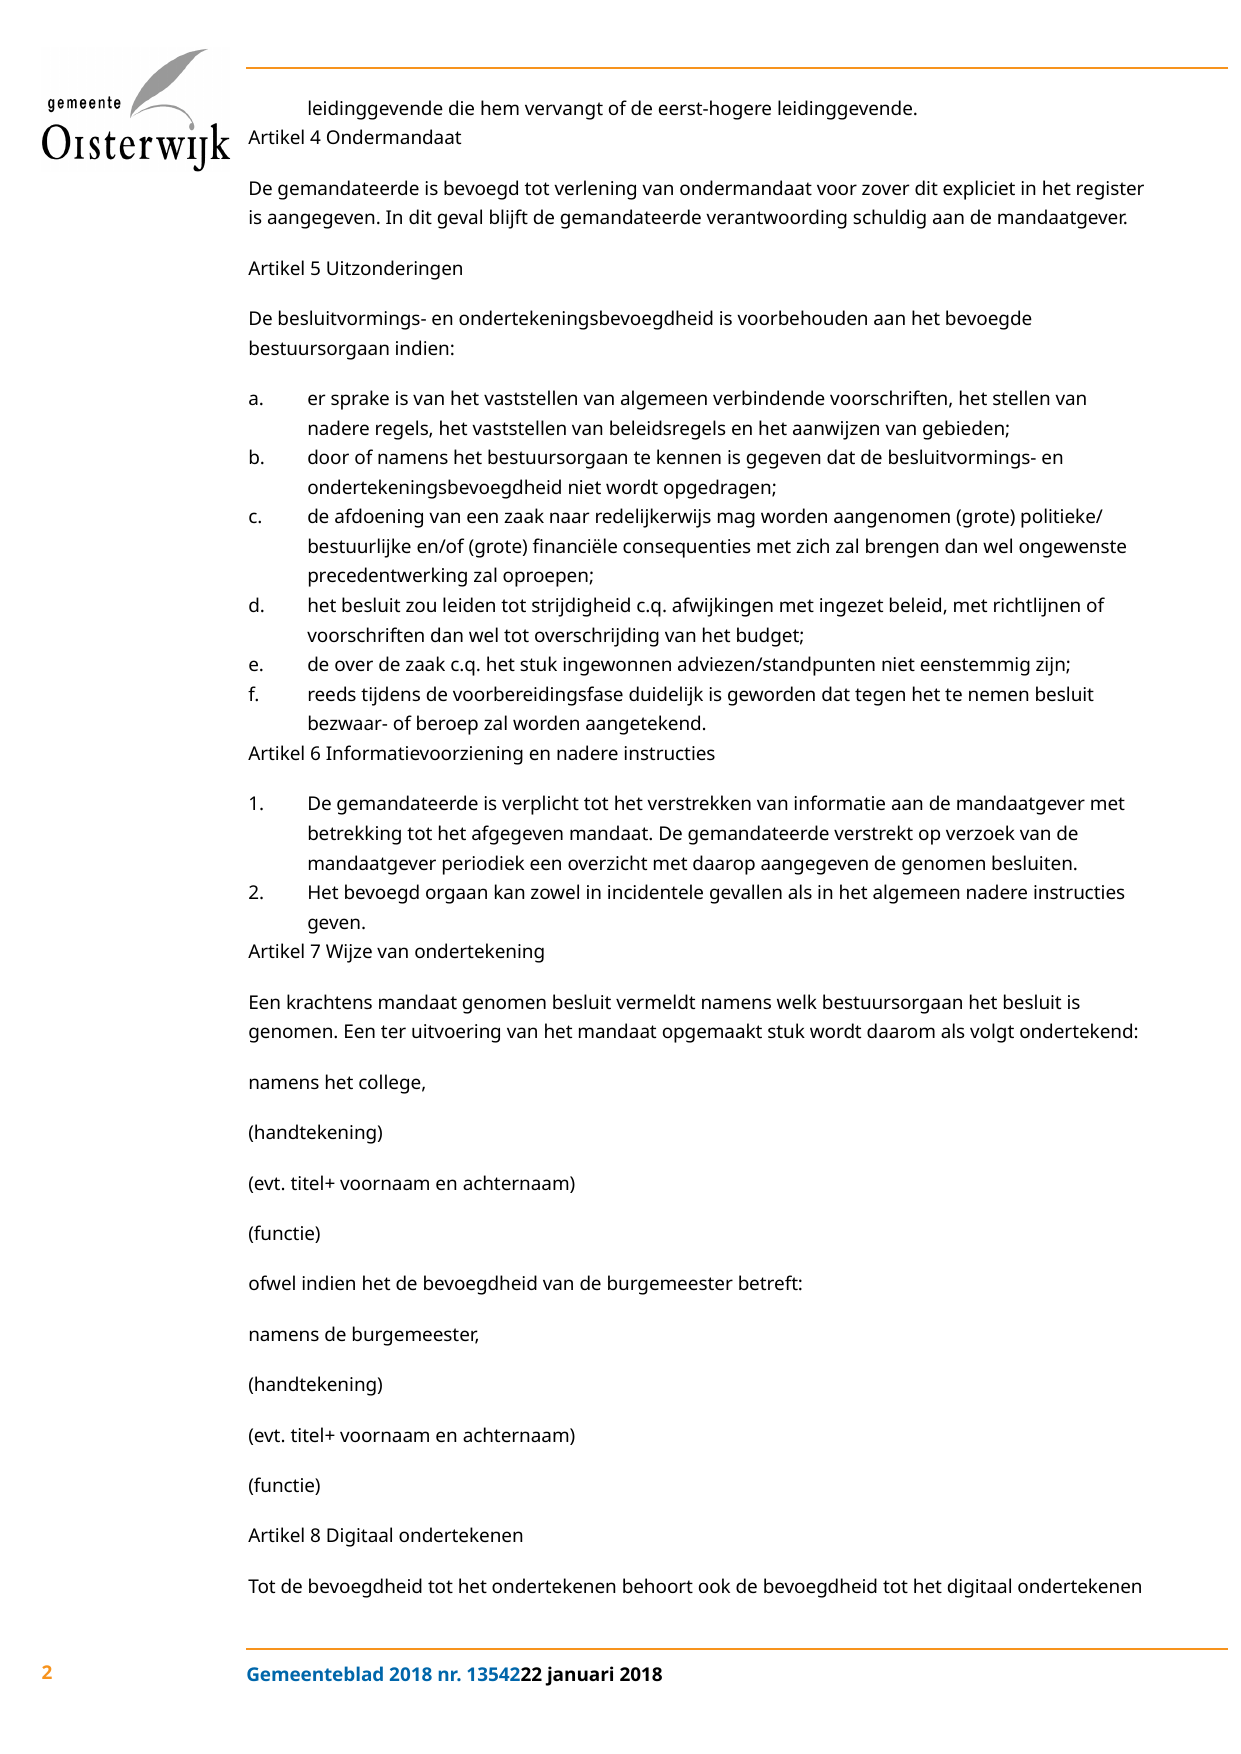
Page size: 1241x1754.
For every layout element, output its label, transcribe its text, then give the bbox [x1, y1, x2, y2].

list De gemandateerde is verplicht tot het verstrekken van informatie aan de mandaatgever met betrekking tot het afgegeven mandaat. De gemandateerde verstrekt op verzoek van de mandaatgever periodiek een overzicht met daarop aangegeven de genomen besluiten. [248, 791, 1152, 876]
text Artikel 4 Ondermandaat [248, 124, 1152, 150]
text (evt. titel+ voornaam en achternaam) [248, 1170, 1152, 1196]
text namens de burgemeester, [248, 1321, 1152, 1347]
text Artikel 5 Uitzonderingen [248, 255, 1152, 281]
text Artikel 7 Wijze van ondertekening [248, 938, 1152, 964]
list er sprake is van het vaststellen van algemeen verbindende voorschriften, het stellen van nadere regels, het vaststellen van beleidsregels en het aanwijzen van gebieden; [248, 385, 1152, 441]
text (handtekening) [248, 1119, 1152, 1145]
text (evt. titel+ voornaam en achternaam) [248, 1422, 1152, 1448]
list leidinggevende die hem vervangt of de eerst-hogere leidinggevende. [248, 95, 1152, 121]
text De besluitvormings- en ondertekeningsbevoegdheid is voorbehouden aan het bevoegde bestuursorgaan indien: [248, 305, 1152, 361]
text Artikel 6 Informatievoorziening en nadere instructies [248, 740, 1152, 766]
list de over de zaak c.q. het stuk ingewonnen adviezen/standpunten niet eenstemmig zijn; [248, 651, 1152, 677]
text Een krachtens mandaat genomen besluit vermeldt namens welk bestuursorgaan het besluit is genomen. Een ter uitvoering van het mandaat opgemaakt stuk wordt daarom als volgt ondertekend: [248, 989, 1152, 1044]
text ofwel indien het de bevoegdheid van de burgemeester betreft: [248, 1271, 1152, 1296]
text (handtekening) [248, 1371, 1152, 1397]
text (functie) [248, 1472, 1152, 1498]
text Tot de bevoegdheid tot het ondertekenen behoort ook de bevoegdheid tot het digitaal ondertekenen [248, 1573, 1152, 1599]
list de afdoening van een zaak naar redelijkerwijs mag worden aangenomen (grote) politieke/ bestuurlijke en/of (grote) financiële consequenties met zich zal brengen dan wel ongewenste precedentwerking zal oproepen; [248, 503, 1152, 588]
list het besluit zou leiden tot strijdigheid c.q. afwijkingen met ingezet beleid, met richtlijnen of voorschriften dan wel tot overschrijding van het budget; [248, 592, 1152, 648]
text Artikel 8 Digitaal ondertekenen [248, 1523, 1152, 1548]
list reeds tijdens de voorbereidingsfase duidelijk is geworden dat tegen het te nemen besluit bezwaar- of beroep zal worden aangetekend. [248, 681, 1152, 736]
picture [41, 47, 231, 172]
text namens het college, [248, 1069, 1152, 1095]
list door of namens het bestuursorgaan te kennen is gegeven dat de besluitvormings- en ondertekeningsbevoegdheid niet wordt opgedragen; [248, 444, 1152, 500]
text De gemandateerde is bevoegd tot verlening van ondermandaat voor zover dit expliciet in het register is aangegeven. In dit geval blijft de gemandateerde verantwoording schuldig aan de mandaatgever. [248, 175, 1152, 230]
list Het bevoegd orgaan kan zowel in incidentele gevallen als in het algemeen nadere instructies geven. [248, 879, 1152, 935]
text (functie) [248, 1220, 1152, 1246]
